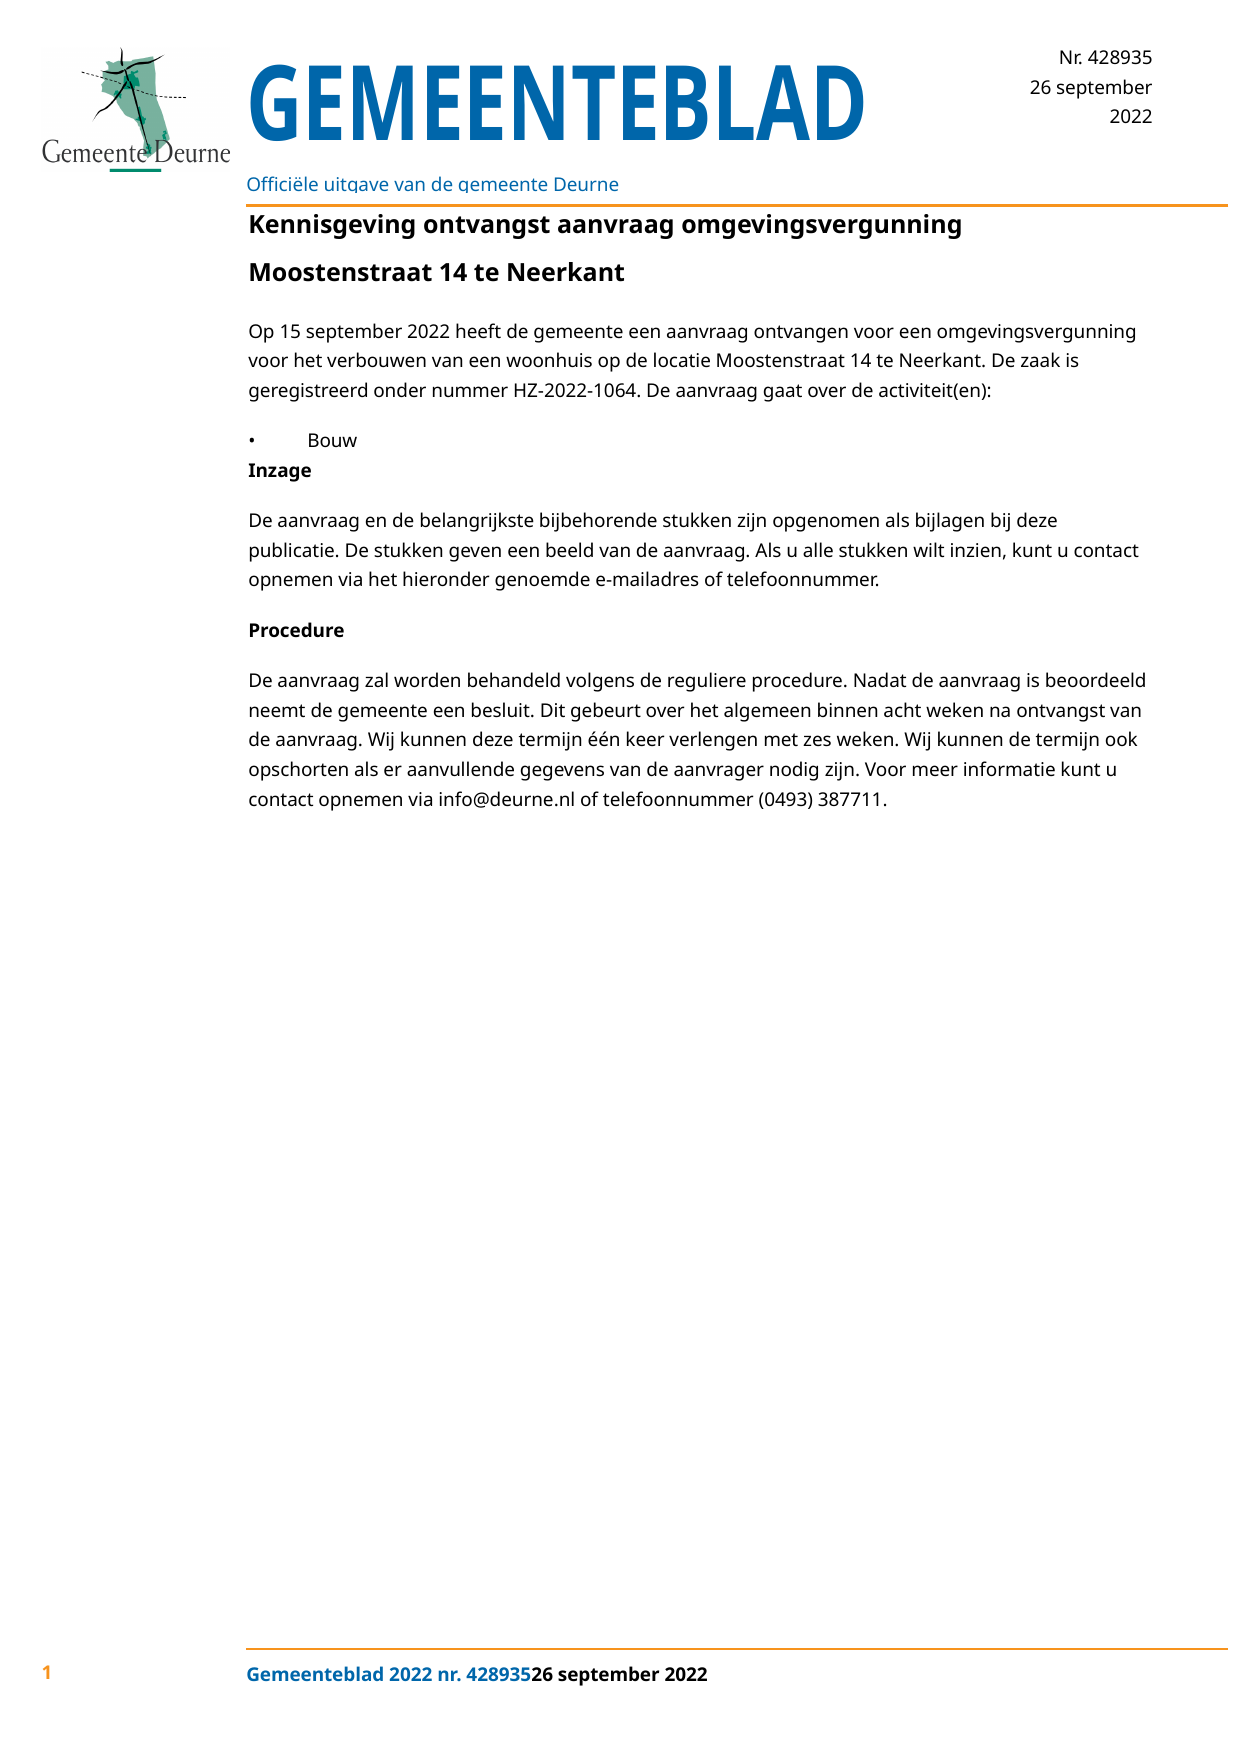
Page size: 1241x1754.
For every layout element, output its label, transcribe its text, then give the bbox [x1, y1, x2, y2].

picture [41, 47, 231, 172]
text Procedure [248, 617, 1152, 643]
list Bouw [248, 427, 1152, 453]
text Op 15 september 2022 heeft de gemeente een aanvraag ontvangen voor een omgevingsvergunning voor het verbouwen van een woonhuis op de locatie Moostenstraat 14 te Neerkant. De zaak is geregistreerd onder nummer HZ-2022-1064. De aanvraag gaat over de activiteit(en): [248, 318, 1152, 403]
text De aanvraag en de belangrijkste bijbehorende stukken zijn opgenomen als bijlagen bij deze publicatie. De stukken geven een beeld van de aanvraag. Als u alle stukken wilt inzien, kunt u contact opnemen via het hieronder genoemde e-mailadres of telefoonnummer. [248, 507, 1152, 592]
text De aanvraag zal worden behandeld volgens de reguliere procedure. Nadat de aanvraag is beoordeeld neemt de gemeente een besluit. Dit gebeurt over het algemeen binnen acht weken na ontvangst van de aanvraag. Wij kunnen deze termijn één keer verlengen met zes weken. Wij kunnen de termijn ook opschorten als er aanvullende gegevens van de aanvrager nodig zijn. Voor meer informatie kunt u contact opnemen via info@deurne.nl of telefoonnummer (0493) 387711. [248, 667, 1152, 812]
text Inzage [248, 457, 1152, 483]
text Kennisgeving ontvangst aanvraag omgevingsvergunning Moostenstraat 14 te Neerkant [248, 207, 1152, 288]
